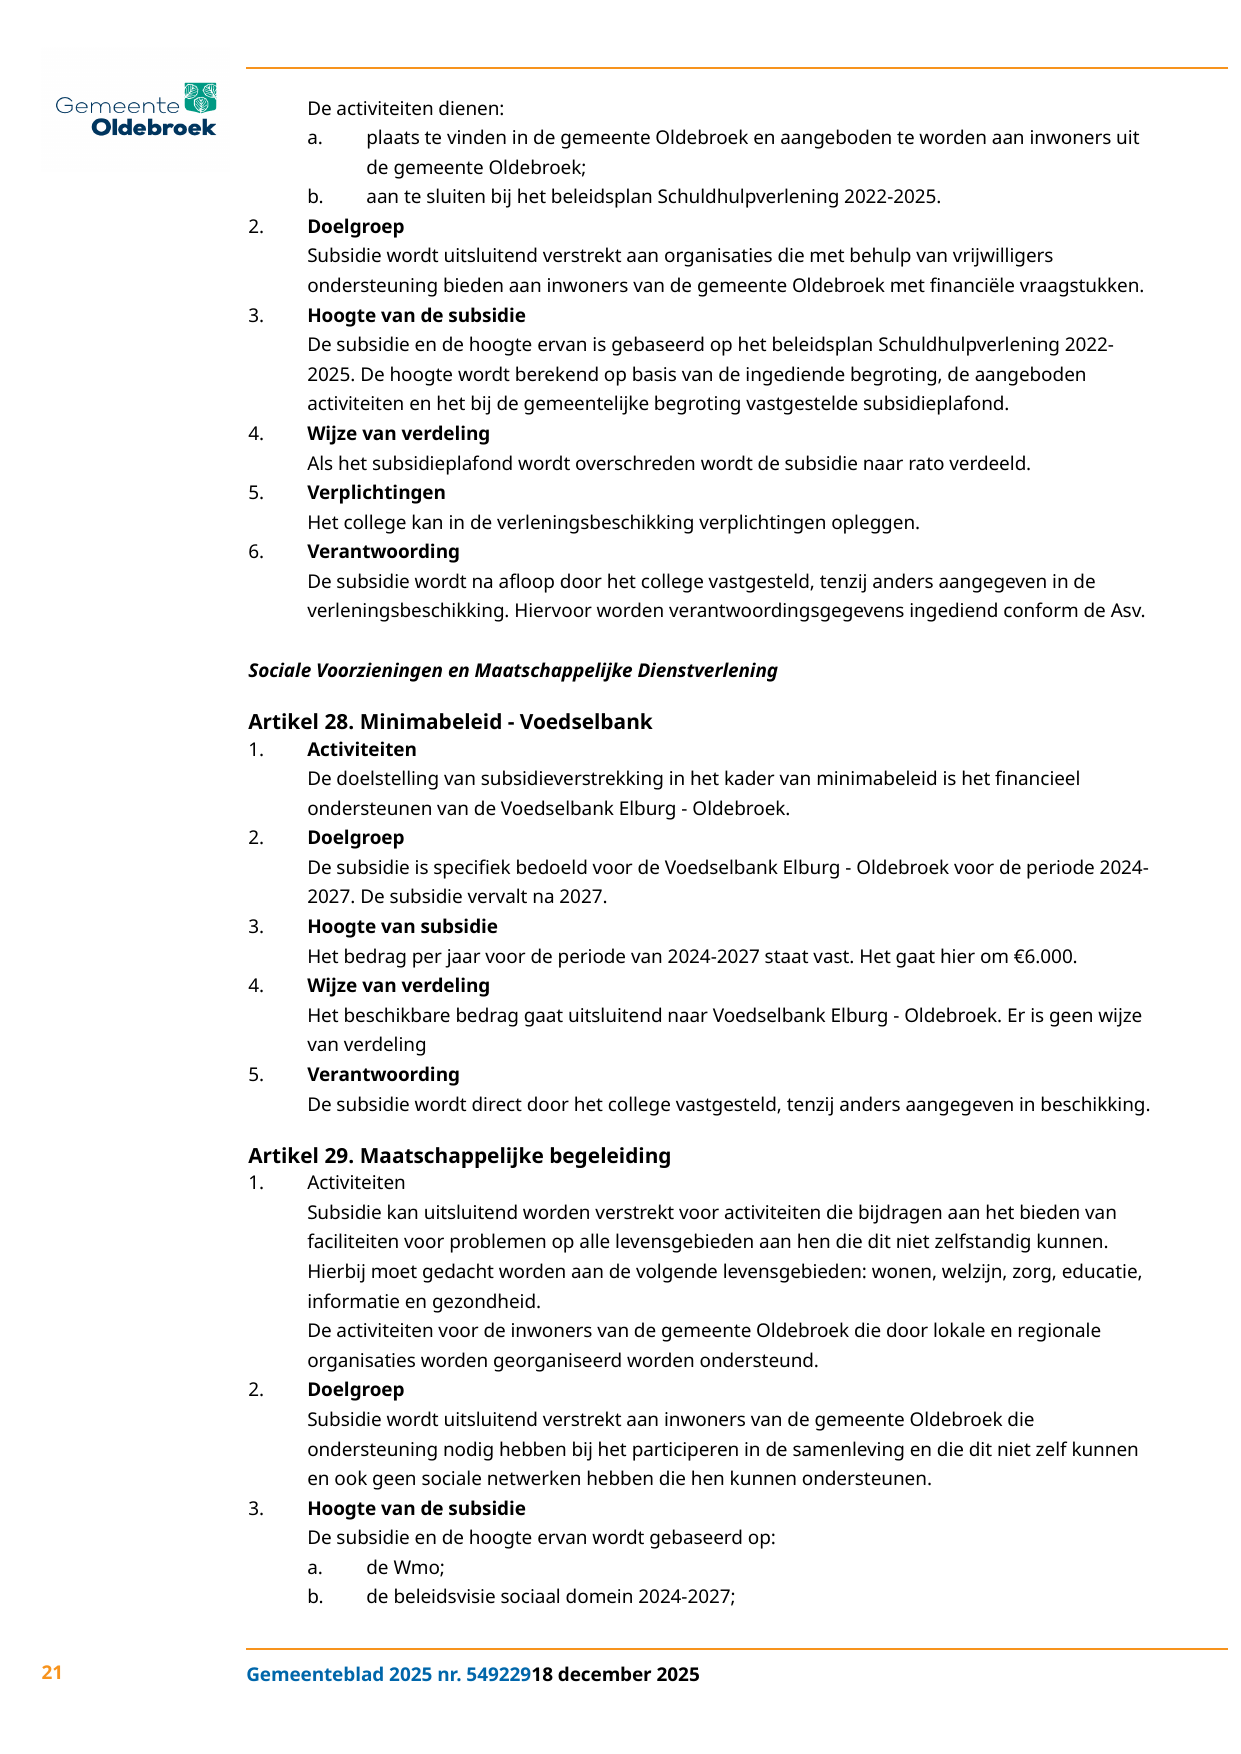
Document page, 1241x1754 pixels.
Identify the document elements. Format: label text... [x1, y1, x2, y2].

list De subsidie en de hoogte ervan is gebaseerd op het beleidsplan Schuldhulpverlening 2022-2025. De hoogte wordt berekend op basis van de ingediende begroting, de aangeboden activiteiten en het bij de gemeentelijke begroting vastgestelde subsidieplafond. [248, 331, 1152, 416]
list Hoogte van de subsidie [248, 302, 1152, 328]
list Doelgroep [248, 213, 1152, 239]
list Subsidie wordt uitsluitend verstrekt aan organisaties die met behulp van vrijwilligers ondersteuning bieden aan inwoners van de gemeente Oldebroek met financiële vraagstukken. [248, 243, 1152, 298]
text Artikel 28. Minimabeleid - Voedselbank [248, 707, 1152, 736]
list Subsidie wordt uitsluitend verstrekt aan inwoners van de gemeente Oldebroek die ondersteuning nodig hebben bij het participeren in de samenleving en die dit niet zelf kunnen en ook geen sociale netwerken hebben die hen kunnen ondersteunen. [248, 1406, 1152, 1491]
list Als het subsidieplafond wordt overschreden wordt de subsidie naar rato verdeeld. [248, 450, 1152, 476]
list Activiteiten [248, 1169, 1152, 1195]
list Verplichtingen [248, 479, 1152, 505]
list De activiteiten voor de inwoners van de gemeente Oldebroek die door lokale en regionale organisaties worden georganiseerd worden ondersteund. [248, 1317, 1152, 1373]
list Hoogte van de subsidie [248, 1495, 1152, 1521]
picture [41, 47, 231, 172]
text Sociale Voorzieningen en Maatschappelijke Dienstverlening [248, 657, 1152, 683]
list Verantwoording [248, 1061, 1152, 1087]
list Doelgroep [248, 824, 1152, 850]
text Artikel 29. Maatschappelijke begeleiding [248, 1141, 1152, 1169]
list Het college kan in de verleningsbeschikking verplichtingen opleggen. [248, 509, 1152, 535]
list De subsidie en de hoogte ervan wordt gebaseerd op: [248, 1524, 1152, 1550]
list De subsidie wordt direct door het college vastgesteld, tenzij anders aangegeven in beschikking. [248, 1091, 1152, 1116]
list Verantwoording [248, 538, 1152, 564]
list Doelgroep [248, 1377, 1152, 1402]
list de beleidsvisie sociaal domein 2024-2027; [307, 1584, 1152, 1609]
list Het bedrag per jaar voor de periode van 2024-2027 staat vast. Het gaat hier om €6.000. [248, 943, 1152, 968]
list Hoogte van subsidie [248, 913, 1152, 939]
list de Wmo; [307, 1554, 1152, 1580]
list De subsidie is specifiek bedoeld voor de Voedselbank Elburg - Oldebroek voor de periode 2024-2027. De subsidie vervalt na 2027. [248, 854, 1152, 909]
list De activiteiten dienen: [248, 95, 1152, 121]
list Subsidie kan uitsluitend worden verstrekt voor activiteiten die bijdragen aan het bieden van faciliteiten voor problemen op alle levensgebieden aan hen die dit niet zelfstandig kunnen. Hierbij moet gedacht worden aan de volgende levensgebieden: wonen, welzijn, zorg, educatie, informatie en gezondheid. [248, 1199, 1152, 1314]
list De doelstelling van subsidieverstrekking in het kader van minimabeleid is het financieel ondersteunen van de Voedselbank Elburg - Oldebroek. [248, 765, 1152, 821]
list Wijze van verdeling [248, 972, 1152, 998]
list aan te sluiten bij het beleidsplan Schuldhulpverlening 2022-2025. [307, 183, 1152, 209]
list De subsidie wordt na afloop door het college vastgesteld, tenzij anders aangegeven in de verleningsbeschikking. Hiervoor worden verantwoordingsgegevens ingediend conform de Asv. [248, 568, 1152, 623]
list plaats te vinden in de gemeente Oldebroek en aangeboden te worden aan inwoners uit de gemeente Oldebroek; [307, 124, 1152, 180]
list Activiteiten [248, 736, 1152, 761]
list Wijze van verdeling [248, 420, 1152, 446]
list Het beschikbare bedrag gaat uitsluitend naar Voedselbank Elburg - Oldebroek. Er is geen wijze van verdeling [248, 1002, 1152, 1057]
